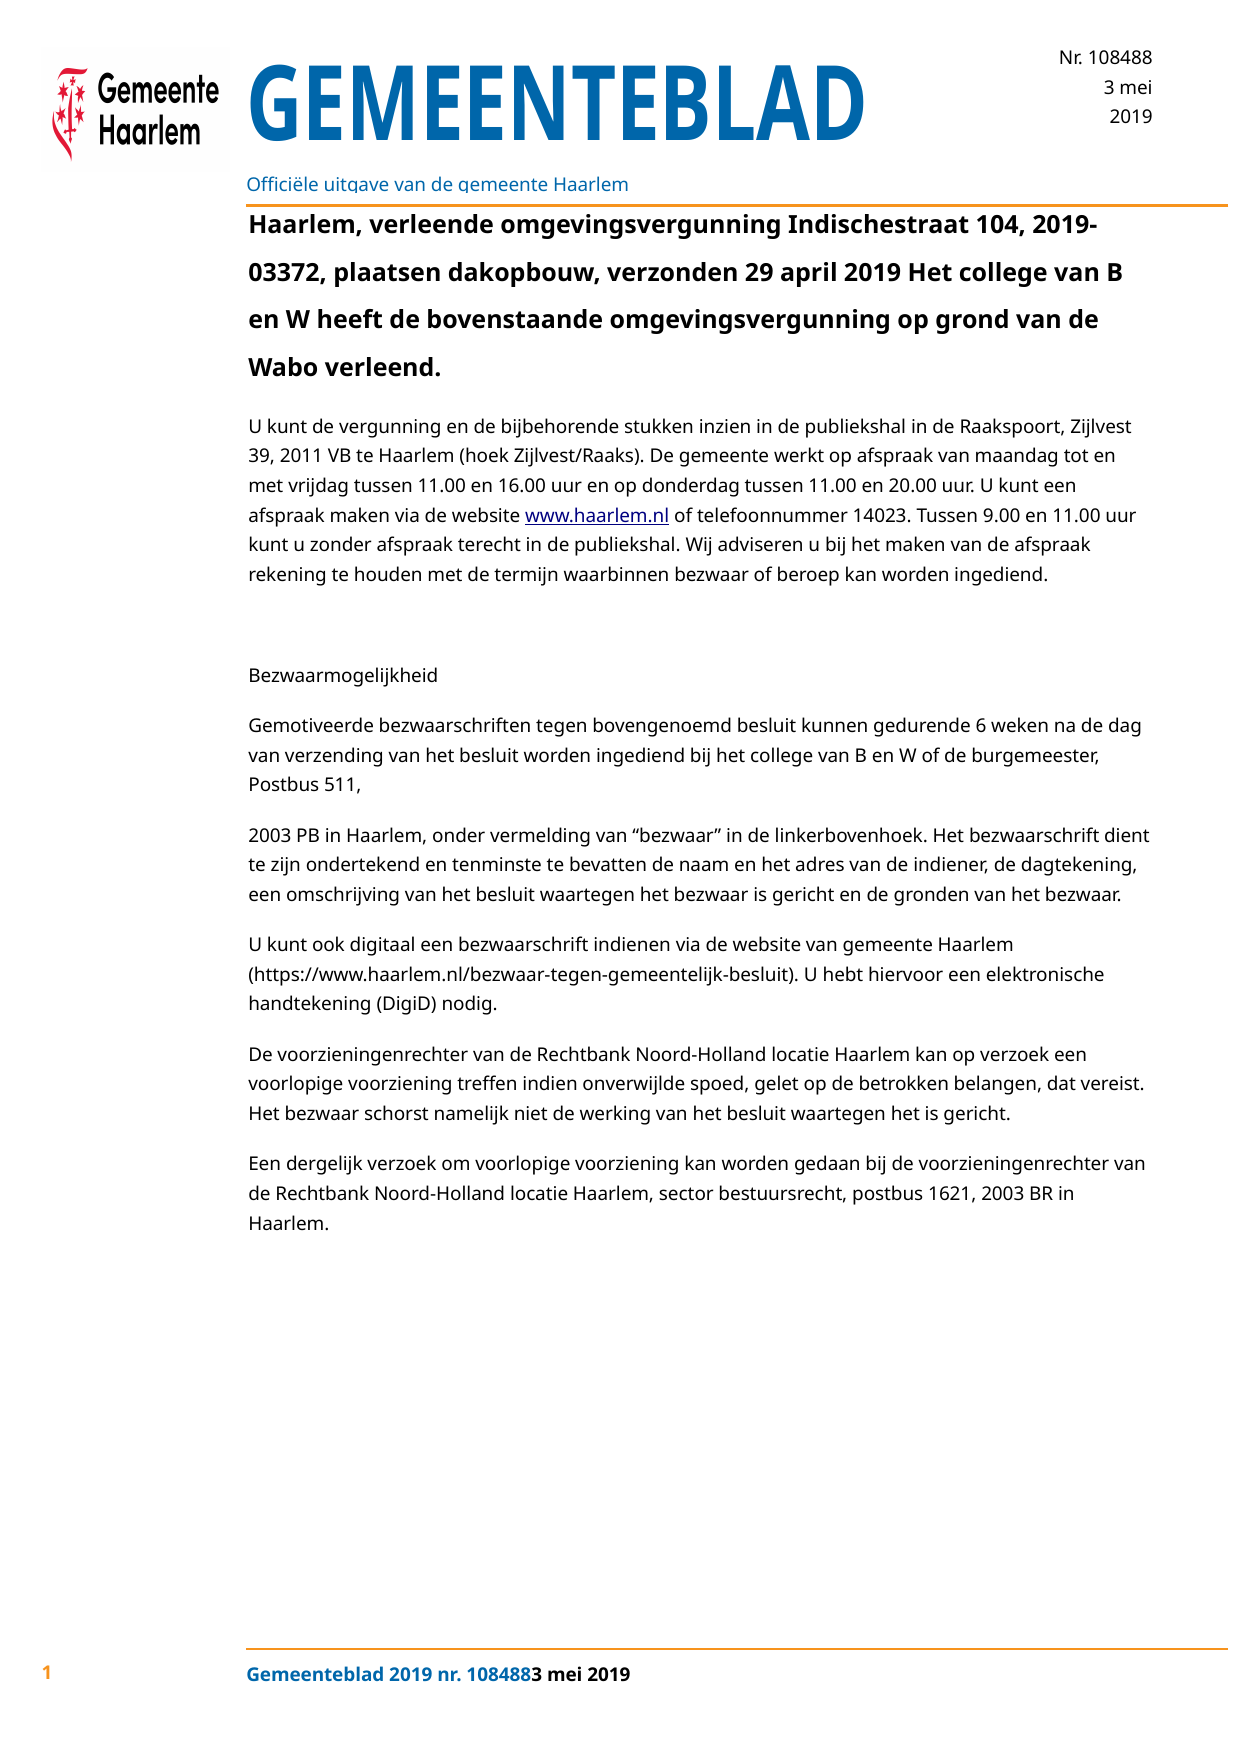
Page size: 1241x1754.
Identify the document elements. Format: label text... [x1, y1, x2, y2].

text Bezwaarmogelijkheid [248, 662, 1152, 688]
text De voorzieningenrechter van de Rechtbank Noord-Holland locatie Haarlem kan op verzoek een voorlopige voorziening treffen indien onverwijlde spoed, gelet op de betrokken belangen, dat vereist. Het bezwaar schorst namelijk niet de werking van het besluit waartegen het is gericht. [248, 1041, 1152, 1126]
text Haarlem, verleende omgevingsvergunning Indischestraat 104, 2019-03372, plaatsen dakopbouw, verzonden 29 april 2019 Het college van B en W heeft de bovenstaande omgevingsvergunning op grond van de Wabo verleend. [248, 207, 1152, 384]
text U kunt ook digitaal een bezwaarschrift indienen via de website van gemeente Haarlem (https://www.haarlem.nl/bezwaar-tegen-gemeentelijk-besluit). U hebt hiervoor een elektronische handtekening (DigiD) nodig. [248, 931, 1152, 1016]
text Gemotiveerde bezwaarschriften tegen bovengenoemd besluit kunnen gedurende 6 weken na de dag van verzending van het besluit worden ingediend bij het college van B en W of de burgemeester, Postbus 511, [248, 712, 1152, 797]
picture [41, 47, 231, 172]
text U kunt de vergunning en de bijbehorende stukken inzien in de publiekshal in de Raakspoort, Zijlvest 39, 2011 VB te Haarlem (hoek Zijlvest/Raaks). De gemeente werkt op afspraak van maandag tot en met vrijdag tussen 11.00 en 16.00 uur en op donderdag tussen 11.00 en 20.00 uur. U kunt een afspraak maken via de website www.haarlem.nl of telefoonnummer 14023. Tussen 9.00 en 11.00 uur kunt u zonder afspraak terecht in de publiekshal. Wij adviseren u bij het maken van de afspraak rekening te houden met de termijn waarbinnen bezwaar of beroep kan worden ingediend. [248, 413, 1152, 587]
text Een dergelijk verzoek om voorlopige voorziening kan worden gedaan bij de voorzieningenrechter van de Rechtbank Noord-Holland locatie Haarlem, sector bestuursrecht, postbus 1621, 2003 BR in Haarlem. [248, 1151, 1152, 1236]
text 2003 PB in Haarlem, onder vermelding van “bezwaar” in de linkerbovenhoek. Het bezwaarschrift dient te zijn ondertekend en tenminste te bevatten de naam en het adres van de indiener, de dagtekening, een omschrijving van het besluit waartegen het bezwaar is gericht en de gronden van het bezwaar. [248, 822, 1152, 907]
